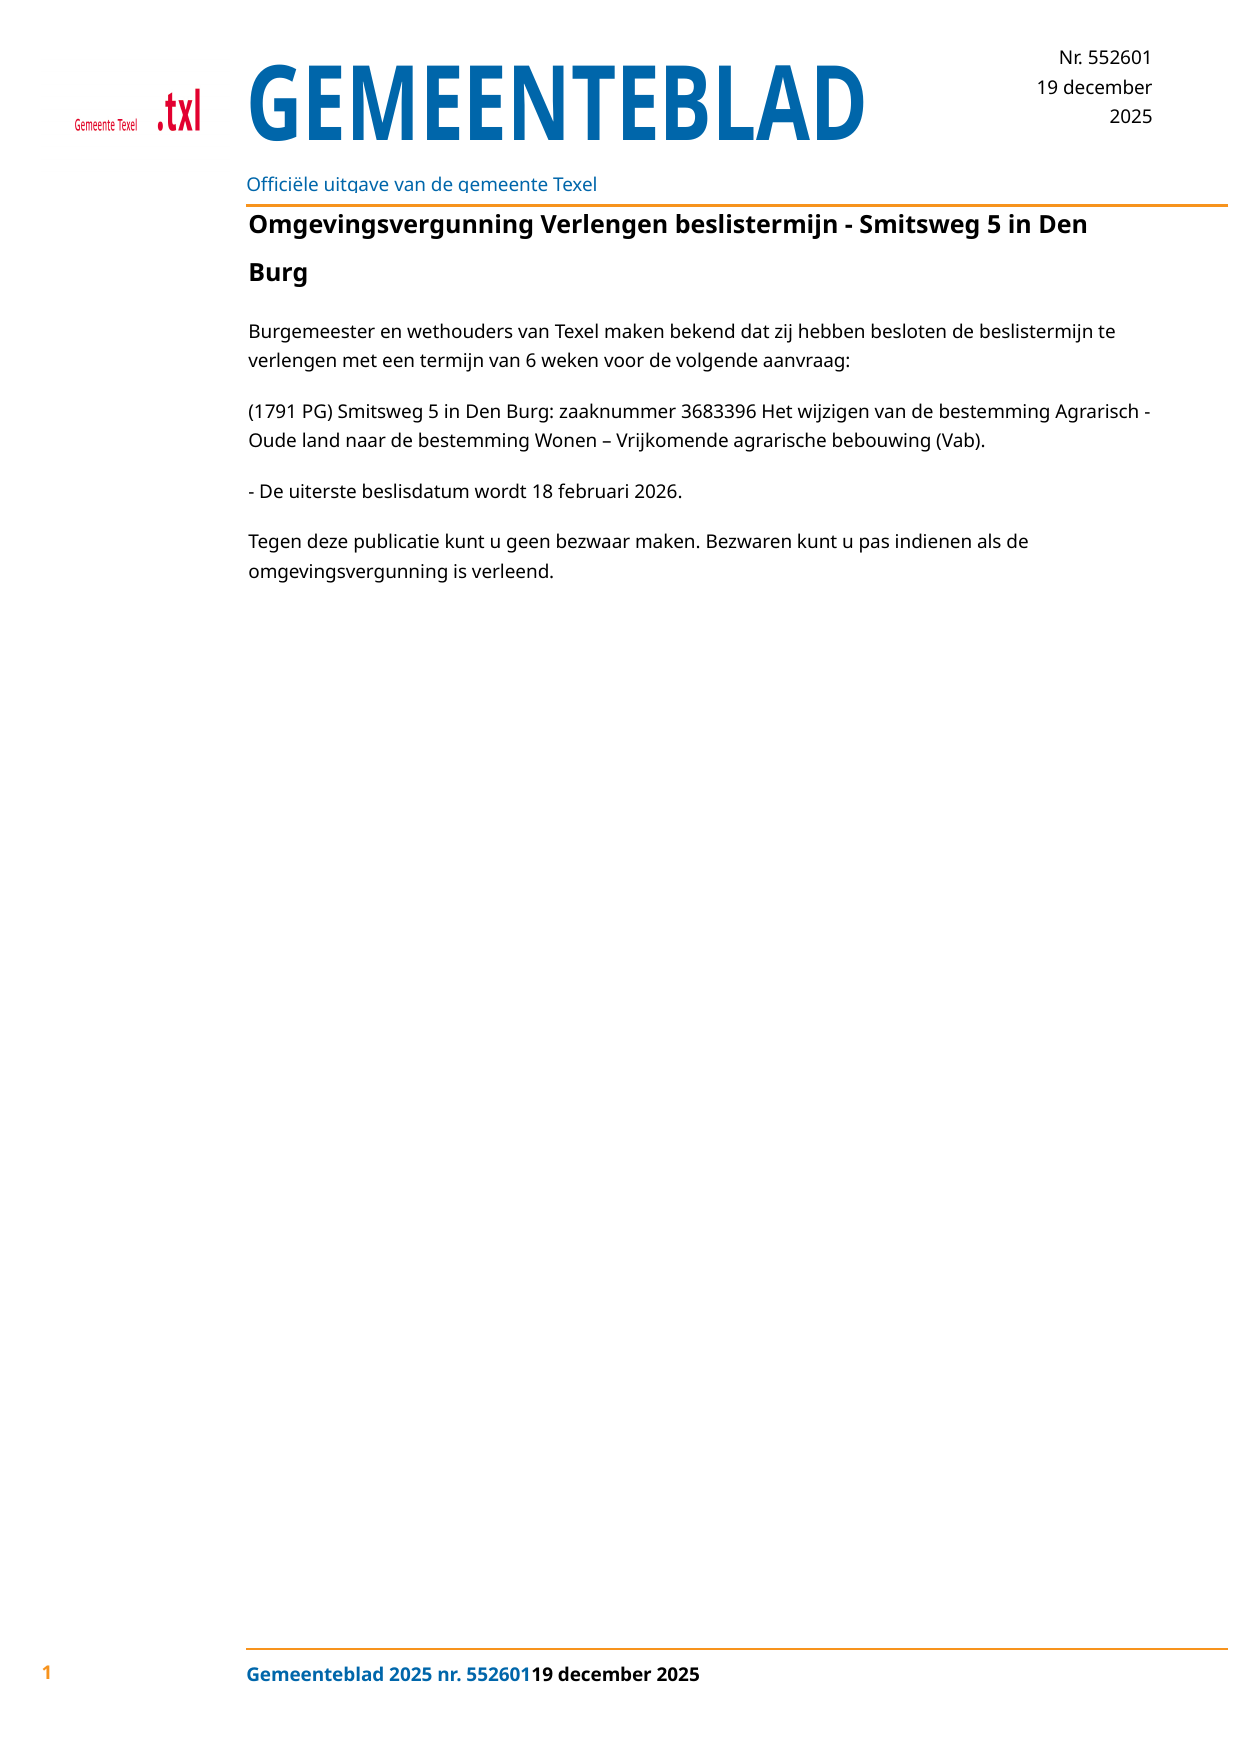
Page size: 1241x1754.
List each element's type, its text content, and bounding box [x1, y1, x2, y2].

text Tegen deze publicatie kunt u geen bezwaar maken. Bezwaren kunt u pas indienen als de omgevingsvergunning is verleend. [248, 528, 1152, 584]
text Burgemeester en wethouders van Texel maken bekend dat zij hebben besloten de beslistermijn te verlengen met een termijn van 6 weken voor de volgende aanvraag: [248, 318, 1152, 373]
picture [41, 47, 231, 172]
text - De uiterste beslisdatum wordt 18 februari 2026. [248, 478, 1152, 504]
text (1791 PG) Smitsweg 5 in Den Burg: zaaknummer 3683396 Het wijzigen van de bestemming Agrarisch - Oude land naar de bestemming Wonen – Vrijkomende agrarische bebouwing (Vab). [248, 398, 1152, 453]
text Omgevingsvergunning Verlengen beslistermijn - Smitsweg 5 in Den Burg [248, 207, 1152, 288]
